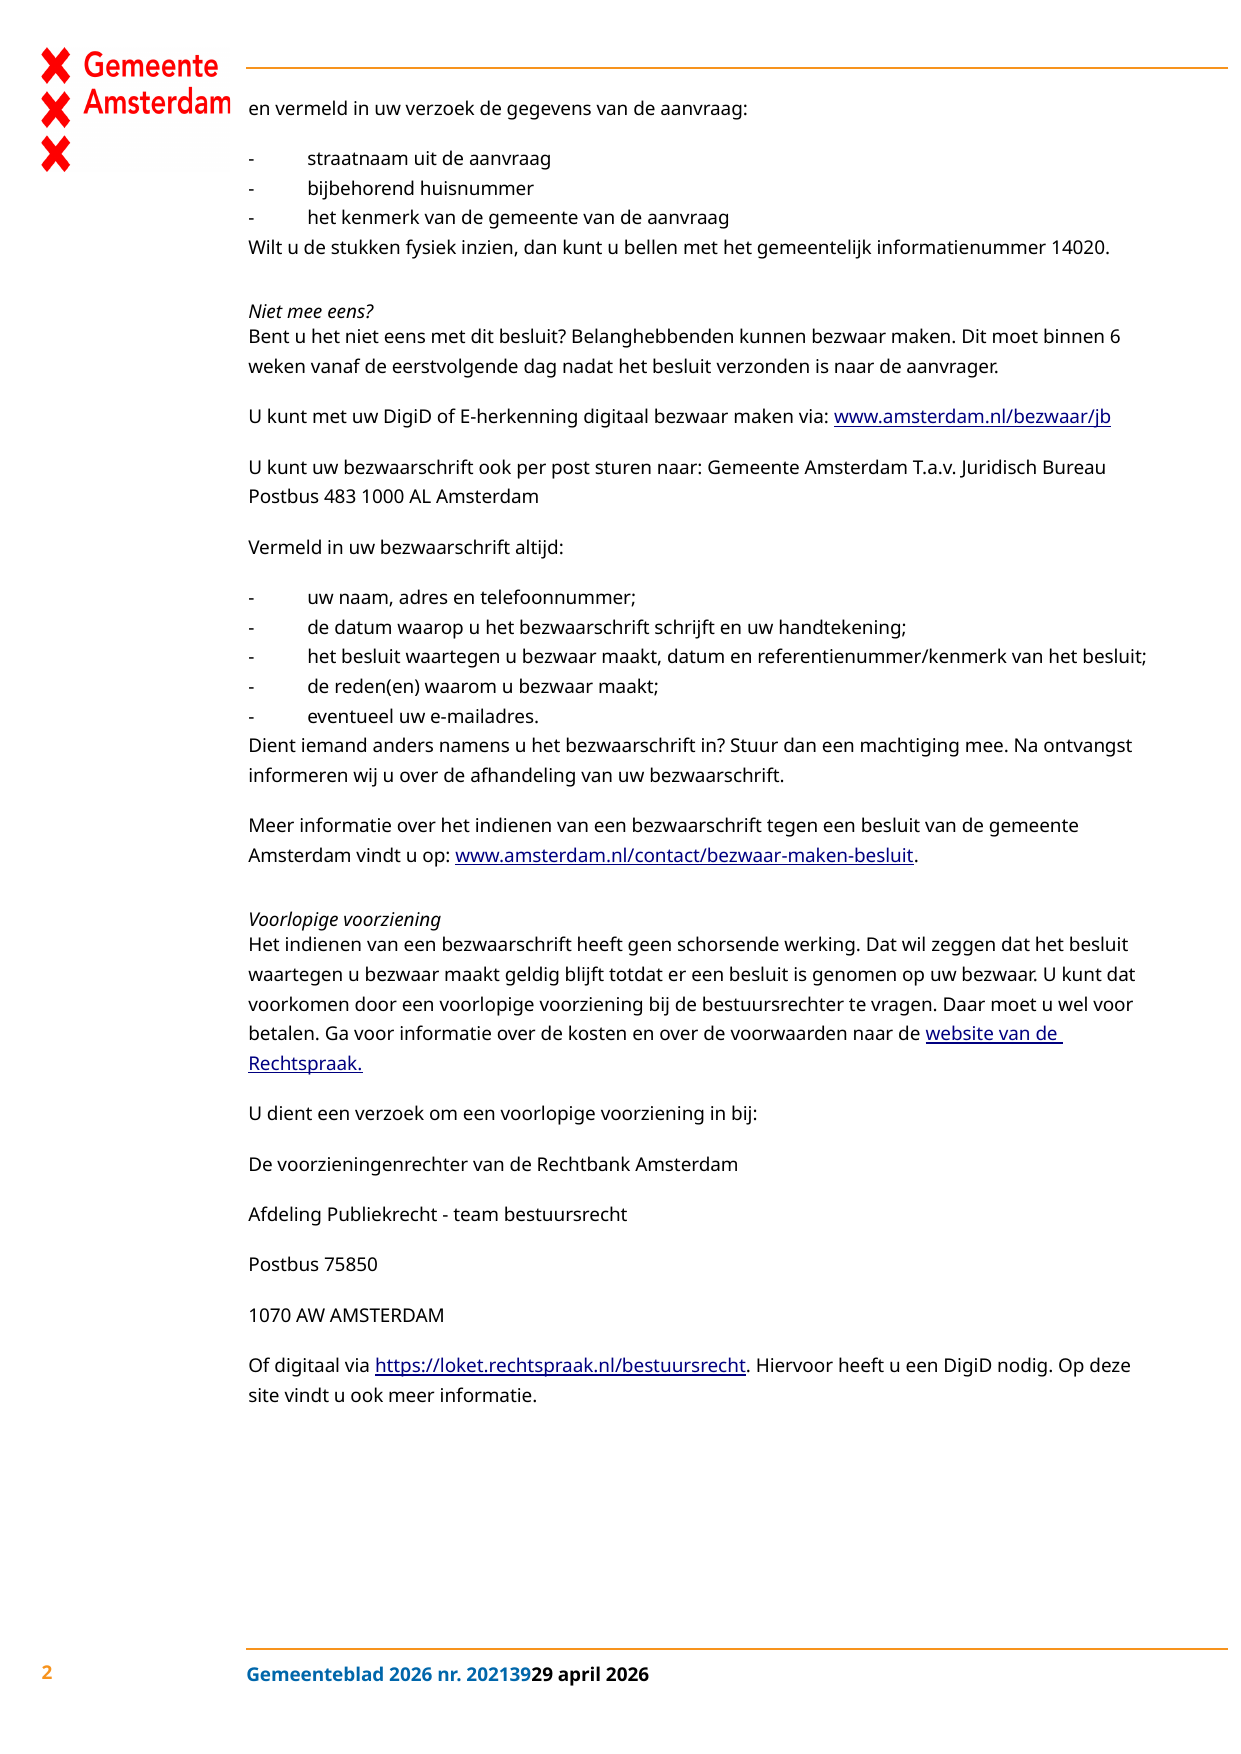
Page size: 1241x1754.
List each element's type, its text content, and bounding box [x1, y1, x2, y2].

list straatnaam uit de aanvraag [248, 145, 1152, 171]
list de datum waarop u het bezwaarschrift schrijft en uw handtekening; [248, 614, 1152, 640]
text Dient iemand anders namens u het bezwaarschrift in? Stuur dan een machtiging mee. Na ontvangst informeren wij u over de afhandeling van uw bezwaarschrift. [248, 732, 1152, 788]
list de reden(en) waarom u bezwaar maakt; [248, 673, 1152, 699]
text U kunt uw bezwaarschrift ook per post sturen naar: Gemeente Amsterdam T.a.v. Juridisch Bureau Postbus 483 1000 AL Amsterdam [248, 454, 1152, 509]
text Afdeling Publiekrecht - team bestuursrecht [248, 1201, 1152, 1227]
list eventueel uw e-mailadres. [248, 703, 1152, 728]
list uw naam, adres en telefoonnummer; [248, 584, 1152, 610]
list het besluit waartegen u bezwaar maakt, datum en referentienummer/kenmerk van het besluit; [248, 644, 1152, 669]
text en vermeld in uw verzoek de gegevens van de aanvraag: [248, 95, 1152, 121]
text Of digitaal via https://loket.rechtspraak.nl/bestuursrecht. Hiervoor heeft u een DigiD nodig. Op deze site vindt u ook meer informatie. [248, 1352, 1152, 1408]
text Het indienen van een bezwaarschrift heeft geen schorsende werking. Dat wil zeggen dat het besluit waartegen u bezwaar maakt geldig blijft totdat er een besluit is genomen op uw bezwaar. U kunt dat voorkomen door een voorlopige voorziening bij de bestuursrechter te vragen. Daar moet u wel voor betalen. Ga voor informatie over de kosten en over de voorwaarden naar de website van de Rechtspraak. [248, 932, 1152, 1076]
text U dient een verzoek om een voorlopige voorziening in bij: [248, 1100, 1152, 1126]
text Niet mee eens? [248, 298, 1152, 324]
text Bent u het niet eens met dit besluit? Belanghebbenden kunnen bezwaar maken. Dit moet binnen 6 weken vanaf de eerstvolgende dag nadat het besluit verzonden is naar de aanvrager. [248, 324, 1152, 379]
text Wilt u de stukken fysiek inzien, dan kunt u bellen met het gemeentelijk informatienummer 14020. [248, 234, 1152, 260]
list bijbehorend huisnummer [248, 175, 1152, 201]
text Vermeld in uw bezwaarschrift altijd: [248, 534, 1152, 560]
text Postbus 75850 [248, 1252, 1152, 1277]
picture [41, 47, 231, 172]
text 1070 AW AMSTERDAM [248, 1302, 1152, 1328]
text Voorlopige voorziening [248, 906, 1152, 932]
text U kunt met uw DigiD of E-herkenning digitaal bezwaar maken via: www.amsterdam.nl/bezwaar/jb [248, 404, 1152, 429]
text Meer informatie over het indienen van een bezwaarschrift tegen een besluit van de gemeente Amsterdam vindt u op: www.amsterdam.nl/contact/bezwaar-maken-besluit. [248, 812, 1152, 868]
list het kenmerk van de gemeente van de aanvraag [248, 204, 1152, 230]
text De voorzieningenrechter van de Rechtbank Amsterdam [248, 1151, 1152, 1177]
